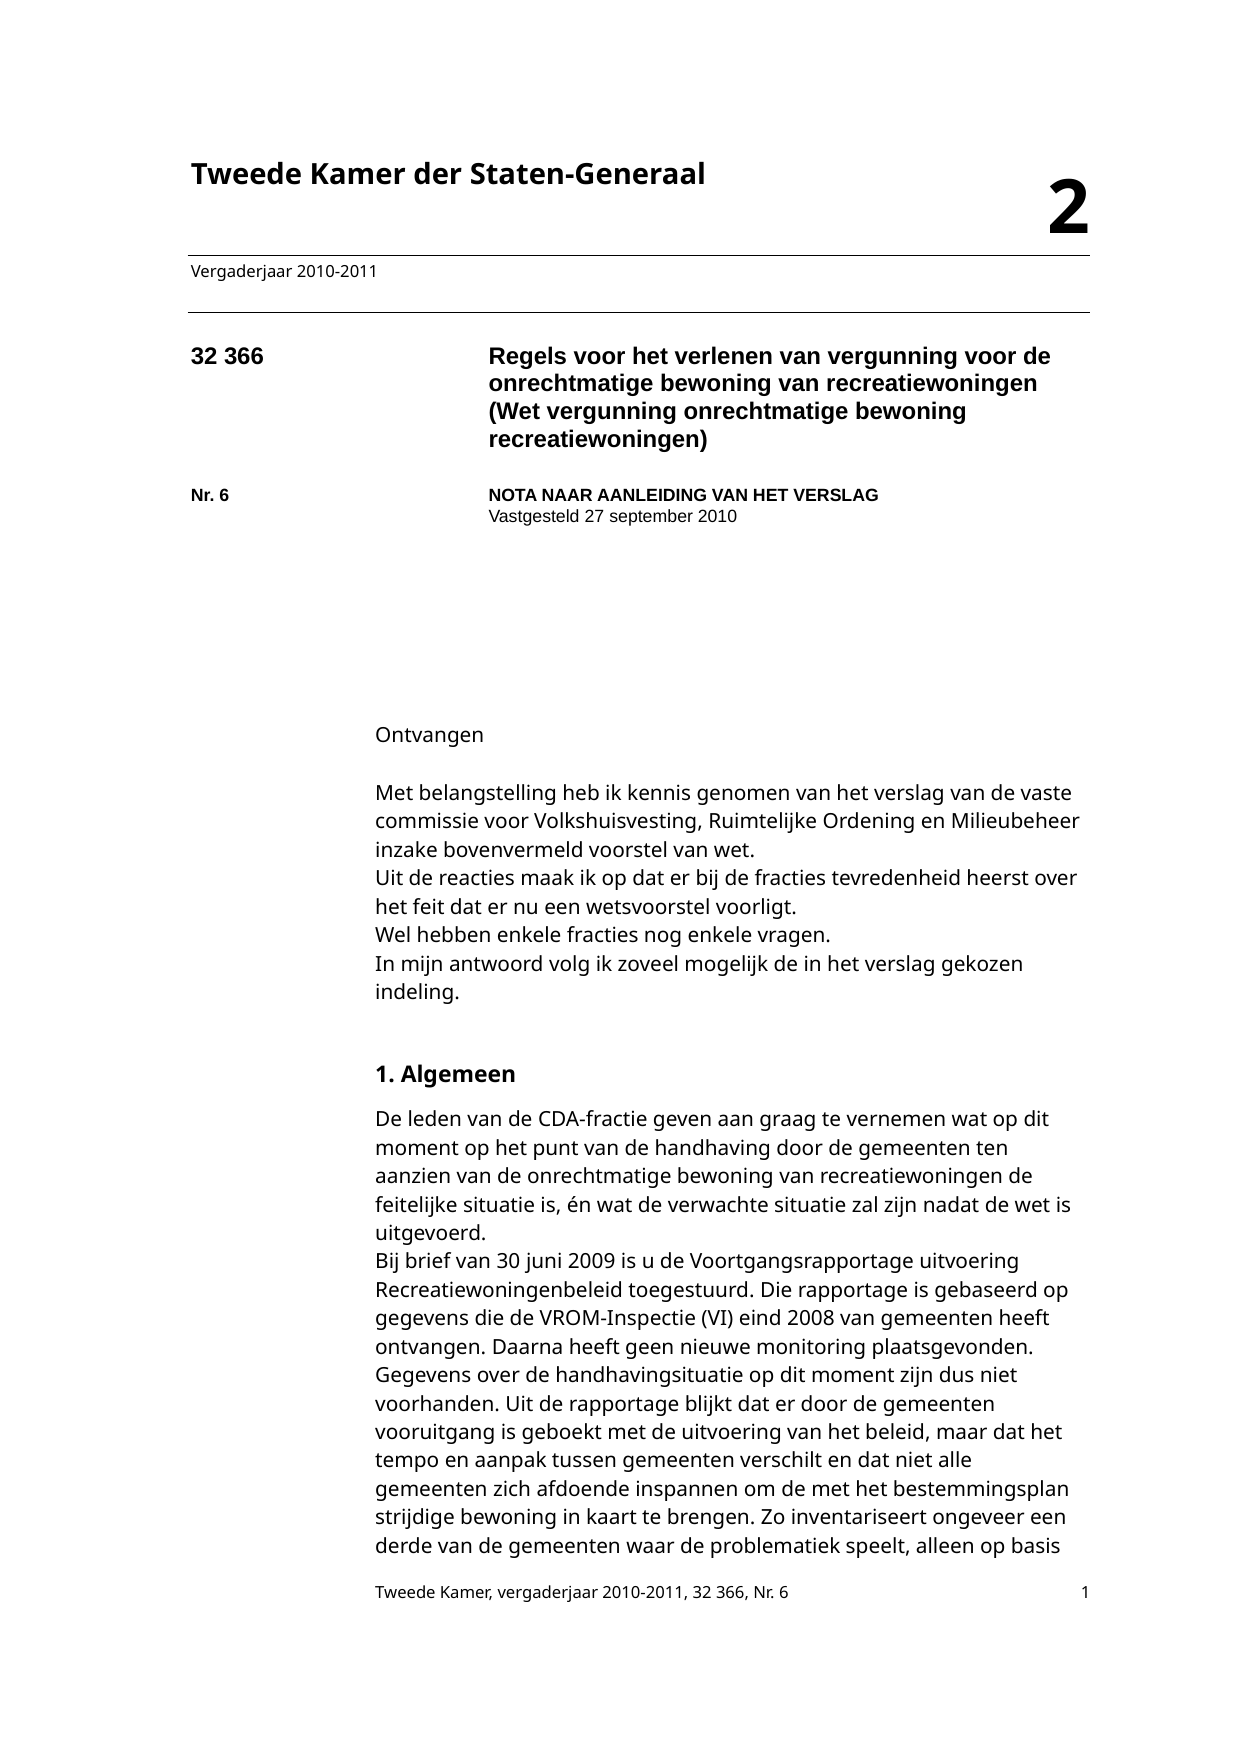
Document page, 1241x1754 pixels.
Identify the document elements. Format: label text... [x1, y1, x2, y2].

table_cell Nr. 6 [188, 482, 485, 601]
table_header 2 [910, 150, 1090, 255]
text Wel hebben enkele fracties nog enkele vragen. [375, 920, 1090, 949]
table_cell [485, 313, 1090, 339]
table_header Tweede Kamer der Staten-Generaal [188, 150, 909, 255]
text Met belangstelling heb ik kennis genomen van het verslag van de vaste commissie voor Volkshuisvesting, Ruimtelijke Ordening en Milieubeheer inzake bovenvermeld voorstel van wet. [375, 778, 1090, 863]
table_cell NOTA NAAR AANLEIDING VAN HET VERSLAG Vastgesteld 27 september 2010 [485, 482, 1090, 601]
text Ontvangen [375, 720, 1090, 748]
text In mijn antwoord volg ik zoveel mogelijk de in het verslag gekozen indeling. [375, 949, 1090, 1006]
table_cell Vergaderjaar 2010-2011 [188, 256, 485, 312]
text Uit de reacties maak ik op dat er bij de fracties tevredenheid heerst over het feit dat er nu een wetsvoorstel voorligt. [375, 863, 1090, 920]
table_cell 32 366 [188, 339, 485, 482]
table_cell [188, 313, 485, 339]
subtitle 1. Algemeen [375, 1058, 1090, 1089]
text Bij brief van 30 juni 2009 is u de Voortgangsrapportage uitvoering Recreatiewoningenbeleid toegestuurd. Die rapportage is gebaseerd op gegevens die de VROM-Inspectie (VI) eind 2008 van gemeenten heeft ontvangen. Daarna heeft geen nieuwe monitoring plaatsgevonden. Gegevens over de handhavingsituatie op dit moment zijn dus niet voorhanden. Uit de rapportage blijkt dat er door de gemeenten vooruitgang is geboekt met de uitvoering van het beleid, maar dat het tempo en aanpak tussen gemeenten verschilt en dat niet alle gemeenten zich afdoende inspannen om de met het bestemmingsplan strijdige bewoning in kaart te brengen. Zo inventariseert ongeveer een derde van de gemeenten waar de problematiek speelt, alleen op basis [375, 1247, 1090, 1559]
text De leden van de CDA-fractie geven aan graag te vernemen wat op dit moment op het punt van de handhaving door de gemeenten ten aanzien van de onrechtmatige bewoning van recreatiewoningen de feitelijke situatie is, én wat de verwachte situatie zal zijn nadat de wet is uitgevoerd. [375, 1104, 1090, 1247]
table_cell Regels voor het verlenen van vergunning voor de onrechtmatige bewoning van recreatiewoningen (Wet vergunning onrechtmatige bewoning recreatiewoningen) [485, 339, 1090, 482]
table_cell [485, 256, 1090, 312]
